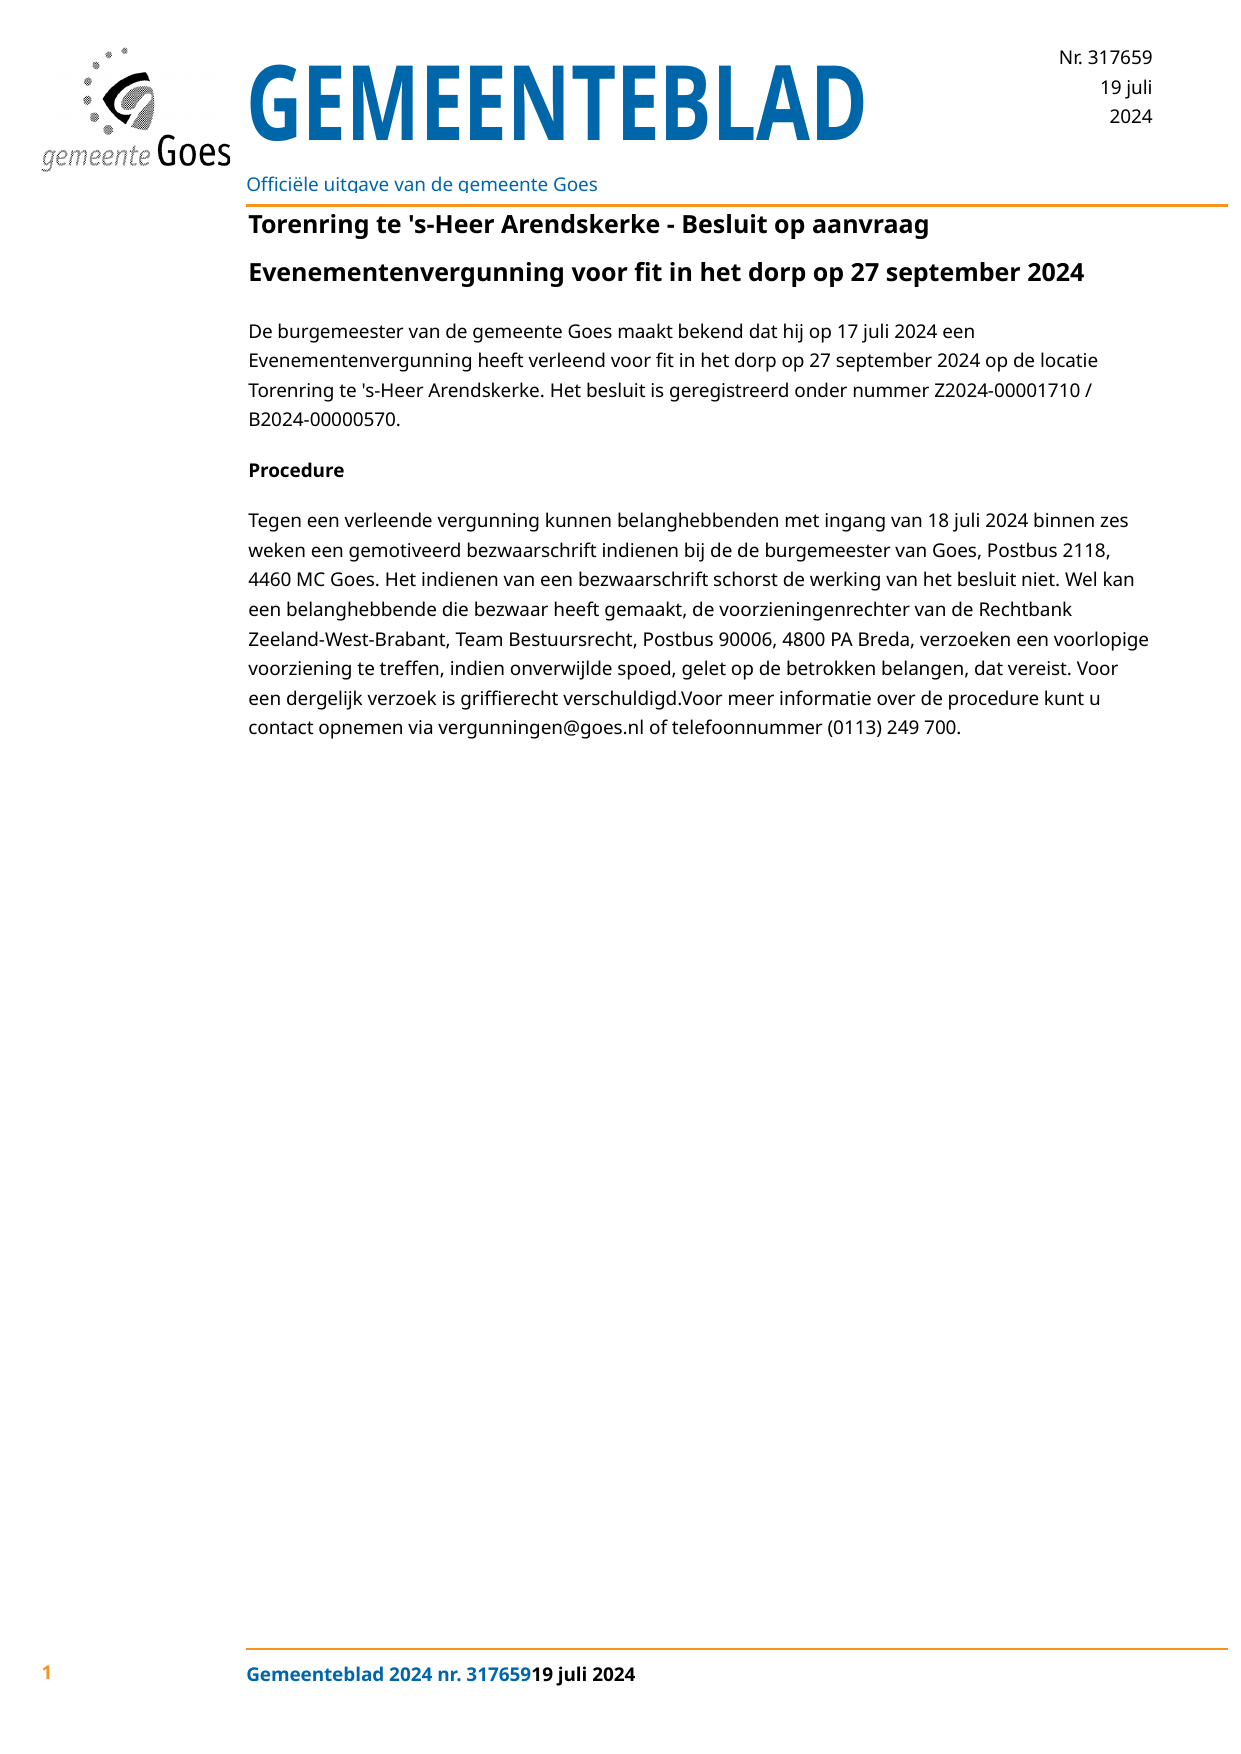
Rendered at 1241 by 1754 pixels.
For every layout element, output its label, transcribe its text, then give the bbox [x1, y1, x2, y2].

text Procedure [248, 457, 1152, 483]
text De burgemeester van de gemeente Goes maakt bekend dat hij op 17 juli 2024 een Evenementenvergunning heeft verleend voor fit in het dorp op 27 september 2024 op de locatie Torenring te 's-Heer Arendskerke. Het besluit is geregistreerd onder nummer Z2024-00001710 / B2024-00000570. [248, 318, 1152, 432]
text Torenring te 's-Heer Arendskerke - Besluit op aanvraag Evenementenvergunning voor fit in het dorp op 27 september 2024 [248, 207, 1152, 288]
text Tegen een verleende vergunning kunnen belanghebbenden met ingang van 18 juli 2024 binnen zes weken een gemotiveerd bezwaarschrift indienen bij de de burgemeester van Goes, Postbus 2118, 4460 MC Goes. Het indienen van een bezwaarschrift schorst de werking van het besluit niet. Wel kan een belanghebbende die bezwaar heeft gemaakt, de voorzieningenrechter van de Rechtbank Zeeland-West-Brabant, Team Bestuursrecht, Postbus 90006, 4800 PA Breda, verzoeken een voorlopige voorziening te treffen, indien onverwijlde spoed, gelet op de betrokken belangen, dat vereist. Voor een dergelijk verzoek is griffierecht verschuldigd.Voor meer informatie over de procedure kunt u contact opnemen via vergunningen@goes.nl of telefoonnummer (0113) 249 700. [248, 507, 1152, 740]
picture [41, 47, 231, 172]
